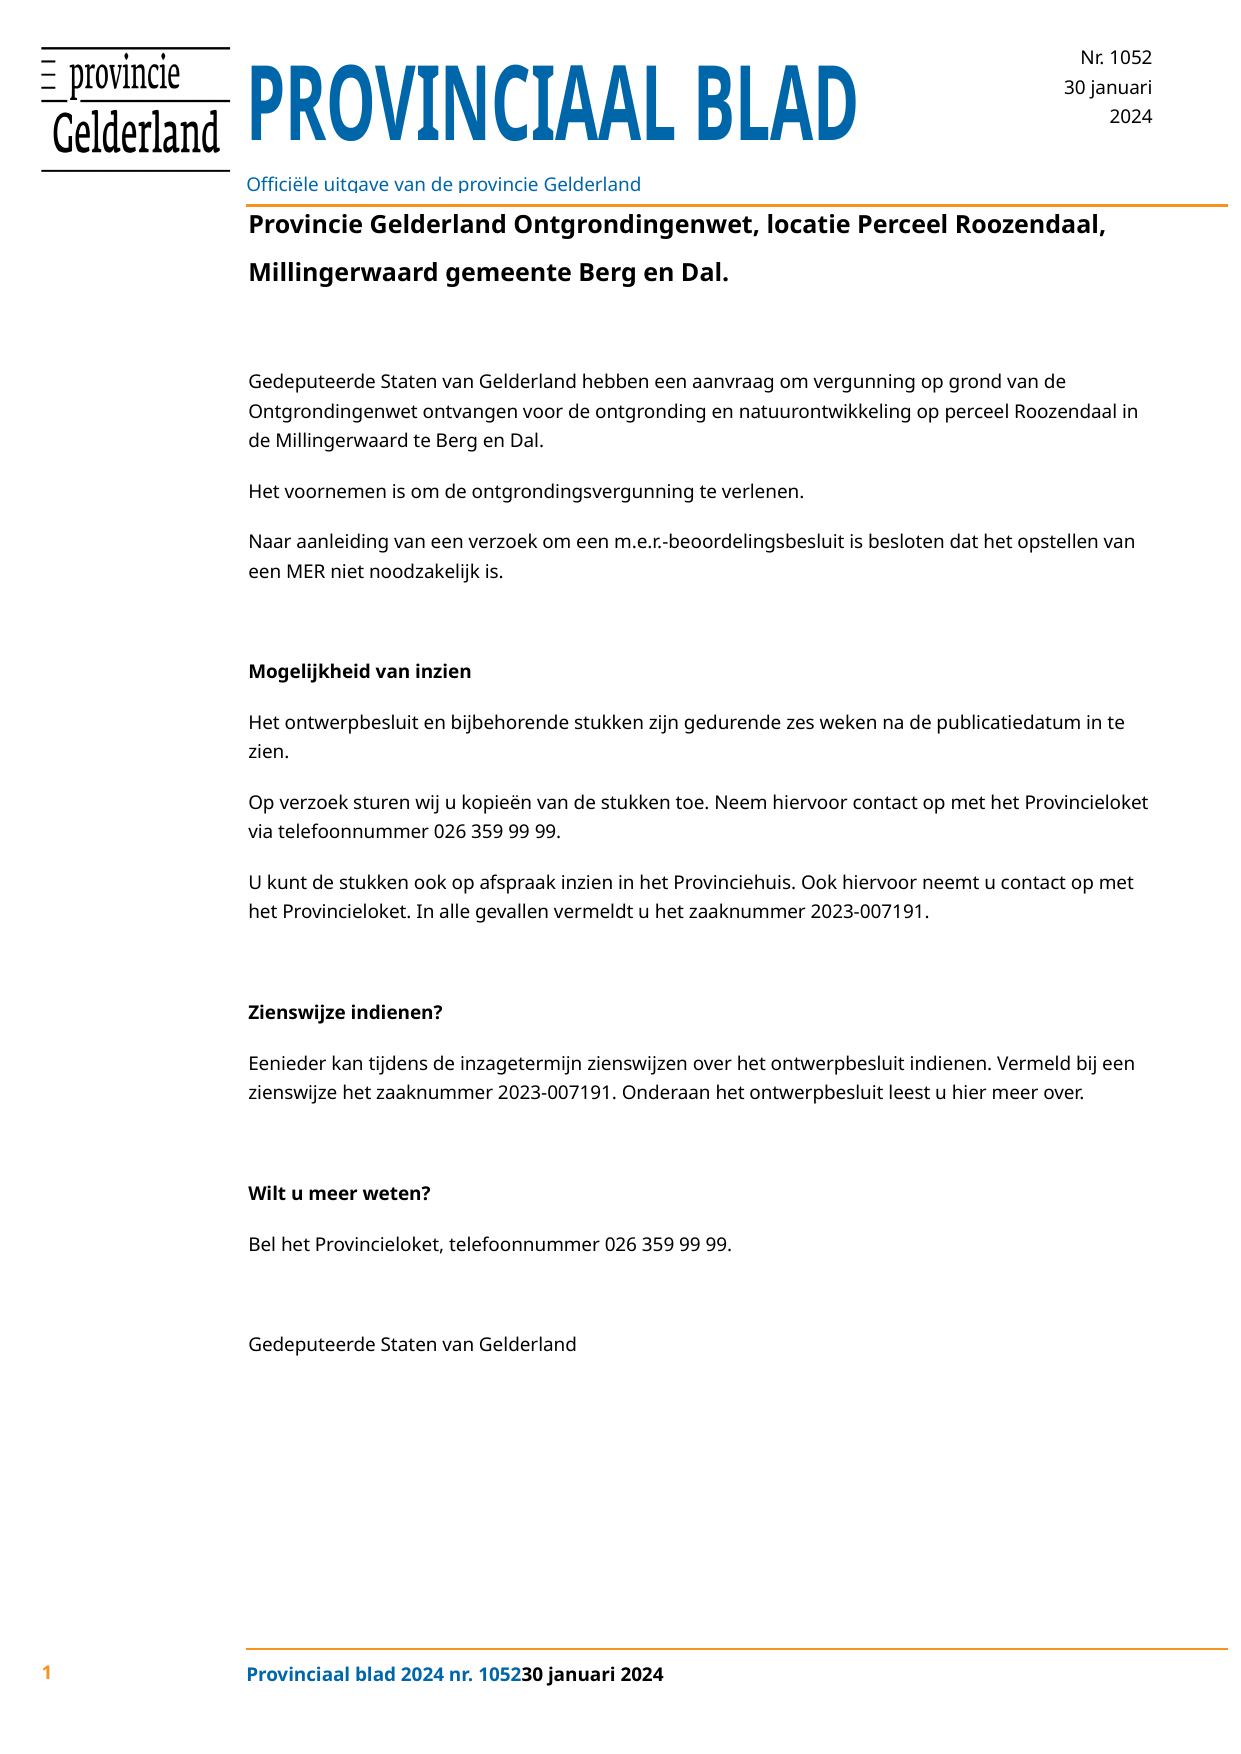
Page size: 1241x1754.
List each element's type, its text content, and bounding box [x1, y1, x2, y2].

text Provincie Gelderland Ontgrondingenwet, locatie Perceel Roozendaal, Millingerwaard gemeente Berg en Dal. [248, 207, 1152, 288]
text Gedeputeerde Staten van Gelderland hebben een aanvraag om vergunning op grond van de Ontgrondingenwet ontvangen voor de ontgronding en natuurontwikkeling op perceel Roozendaal in de Millingerwaard te Berg en Dal. [248, 368, 1152, 453]
text U kunt de stukken ook op afspraak inzien in het Provinciehuis. Ook hiervoor neemt u contact op met het Provincieloket. In alle gevallen vermeldt u het zaaknummer 2023-007191. [248, 869, 1152, 924]
text Mogelijkheid van inzien [248, 659, 1152, 684]
text Het voornemen is om de ontgrondingsvergunning te verlenen. [248, 478, 1152, 504]
text Zienswijze indienen? [248, 999, 1152, 1025]
text Wilt u meer weten? [248, 1180, 1152, 1206]
text Eenieder kan tijdens de inzagetermijn zienswijzen over het ontwerpbesluit indienen. Vermeld bij een zienswijze het zaaknummer 2023-007191. Onderaan het ontwerpbesluit leest u hier meer over. [248, 1050, 1152, 1105]
text Het ontwerpbesluit en bijbehorende stukken zijn gedurende zes weken na de publicatiedatum in te zien. [248, 709, 1152, 764]
text Naar aanleiding van een verzoek om een m.e.r.-beoordelingsbesluit is besloten dat het opstellen van een MER niet noodzakelijk is. [248, 528, 1152, 584]
text Gedeputeerde Staten van Gelderland [248, 1332, 1152, 1357]
text Op verzoek sturen wij u kopieën van de stukken toe. Neem hiervoor contact op met het Provincieloket via telefoonnummer 026 359 99 99. [248, 789, 1152, 844]
text Bel het Provincieloket, telefoonnummer 026 359 99 99. [248, 1231, 1152, 1257]
picture [41, 47, 231, 172]
